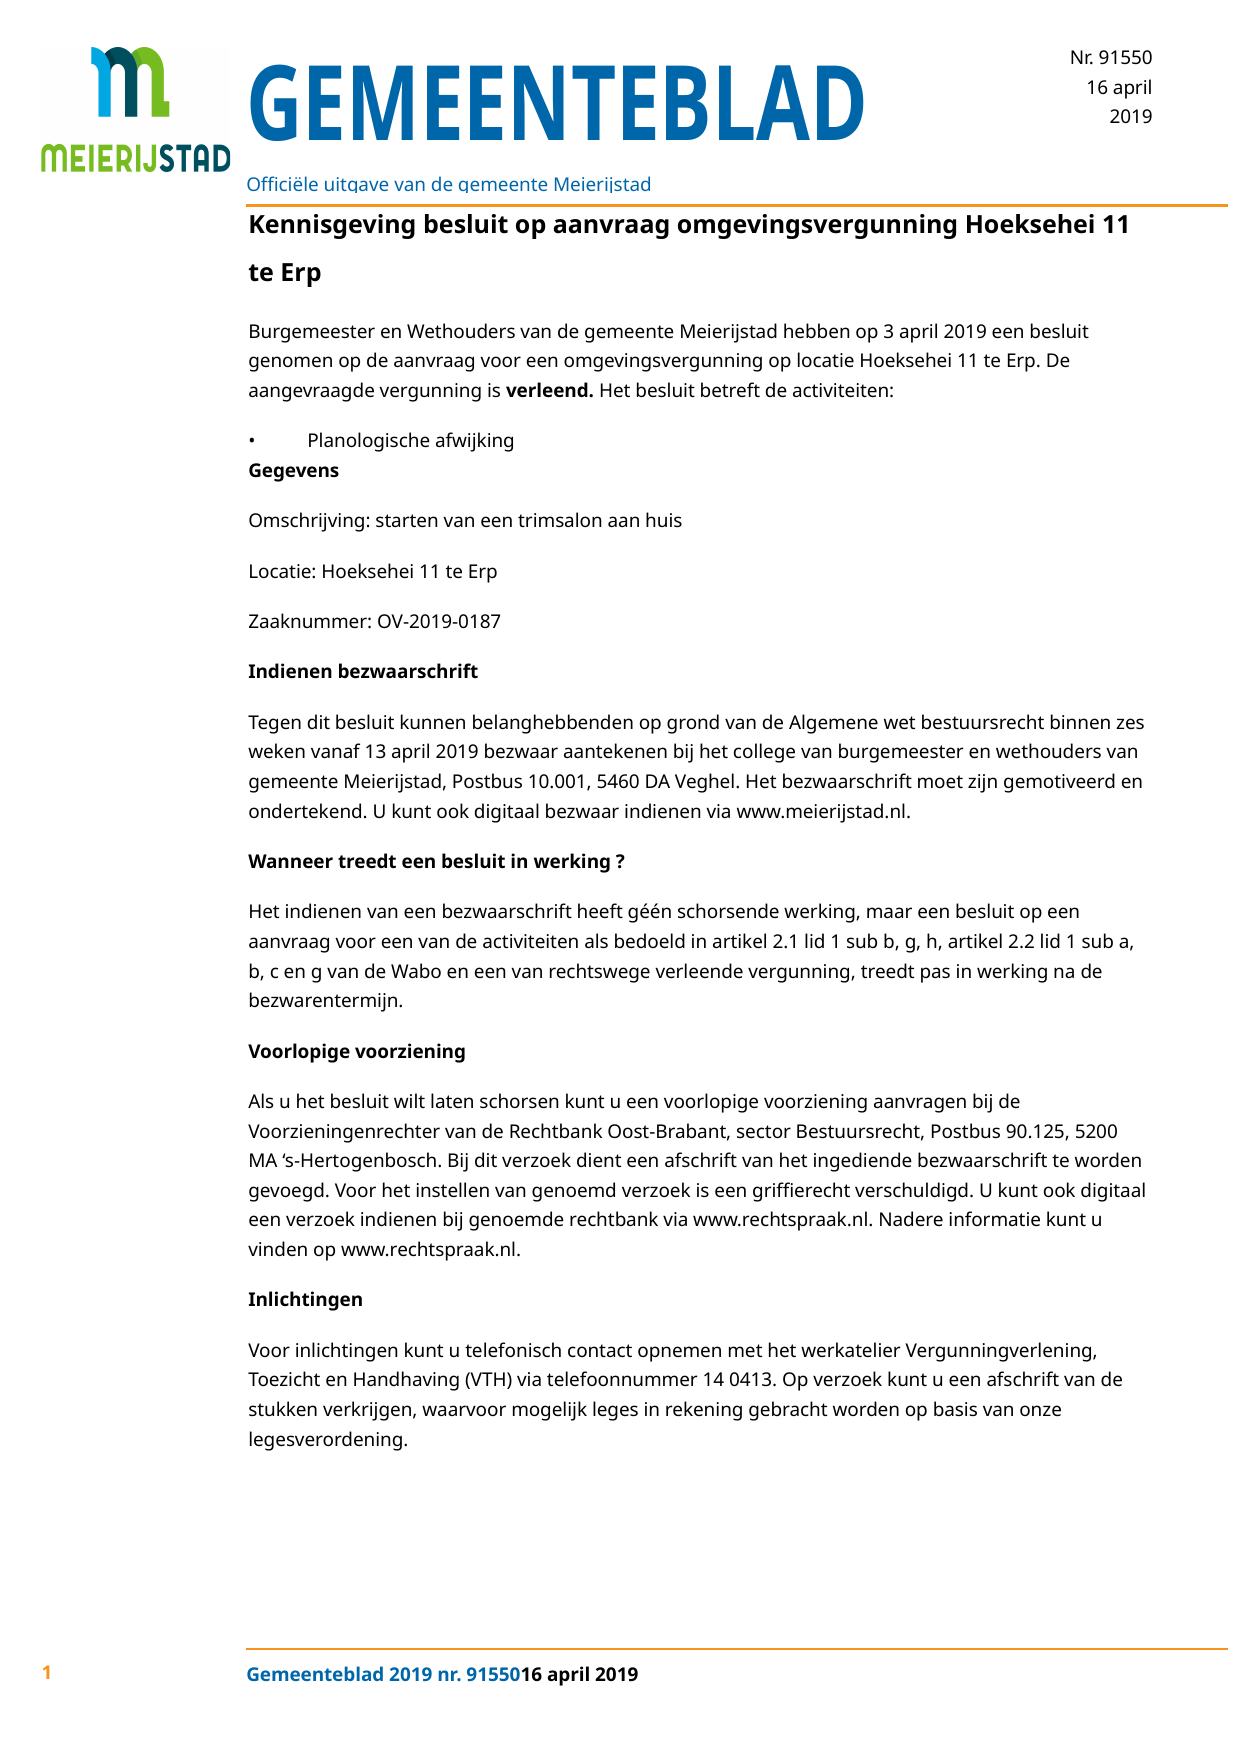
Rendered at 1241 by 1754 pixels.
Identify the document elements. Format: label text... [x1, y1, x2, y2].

text Als u het besluit wilt laten schorsen kunt u een voorlopige voorziening aanvragen bij de Voorzieningenrechter van de Rechtbank Oost-Brabant, sector Bestuursrecht, Postbus 90.125, 5200 MA ‘s-Hertogenbosch. Bij dit verzoek dient een afschrift van het ingediende bezwaarschrift te worden gevoegd. Voor het instellen van genoemd verzoek is een griffierecht verschuldigd. U kunt ook digitaal een verzoek indienen bij genoemde rechtbank via www.rechtspraak.nl. Nadere informatie kunt u vinden op www.rechtspraak.nl. [248, 1088, 1152, 1262]
text Zaaknummer: OV-2019-0187 [248, 608, 1152, 634]
text Gegevens [248, 457, 1152, 483]
text Inlichtingen [248, 1287, 1152, 1312]
text Voor inlichtingen kunt u telefonisch contact opnemen met het werkatelier Vergunningverlening, Toezicht en Handhaving (VTH) via telefoonnummer 14 0413. Op verzoek kunt u een afschrift van de stukken verkrijgen, waarvoor mogelijk leges in rekening gebracht worden op basis van onze legesverordening. [248, 1337, 1152, 1452]
text Locatie: Hoeksehei 11 te Erp [248, 558, 1152, 584]
text Indienen bezwaarschrift [248, 659, 1152, 684]
text Het indienen van een bezwaarschrift heeft géén schorsende werking, maar een besluit op een aanvraag voor een van de activiteiten als bedoeld in artikel 2.1 lid 1 sub b, g, h, artikel 2.2 lid 1 sub a, b, c en g van de Wabo en een van rechtswege verleende vergunning, treedt pas in werking na de bezwarentermijn. [248, 899, 1152, 1013]
text Omschrijving: starten van een trimsalon aan huis [248, 507, 1152, 533]
text Wanneer treedt een besluit in werking ? [248, 848, 1152, 874]
list Planologische afwijking [248, 427, 1152, 453]
text Burgemeester en Wethouders van de gemeente Meierijstad hebben op 3 april 2019 een besluit genomen op de aanvraag voor een omgevingsvergunning op locatie Hoeksehei 11 te Erp. De aangevraagde vergunning is verleend. Het besluit betreft de activiteiten: [248, 318, 1152, 403]
picture [41, 47, 231, 172]
text Tegen dit besluit kunnen belanghebbenden op grond van de Algemene wet bestuursrecht binnen zes weken vanaf 13 april 2019 bezwaar aantekenen bij het college van burgemeester en wethouders van gemeente Meierijstad, Postbus 10.001, 5460 DA Veghel. Het bezwaarschrift moet zijn gemotiveerd en ondertekend. U kunt ook digitaal bezwaar indienen via www.meierijstad.nl. [248, 709, 1152, 824]
text Kennisgeving besluit op aanvraag omgevingsvergunning Hoeksehei 11 te Erp [248, 207, 1152, 288]
text Voorlopige voorziening [248, 1038, 1152, 1064]
